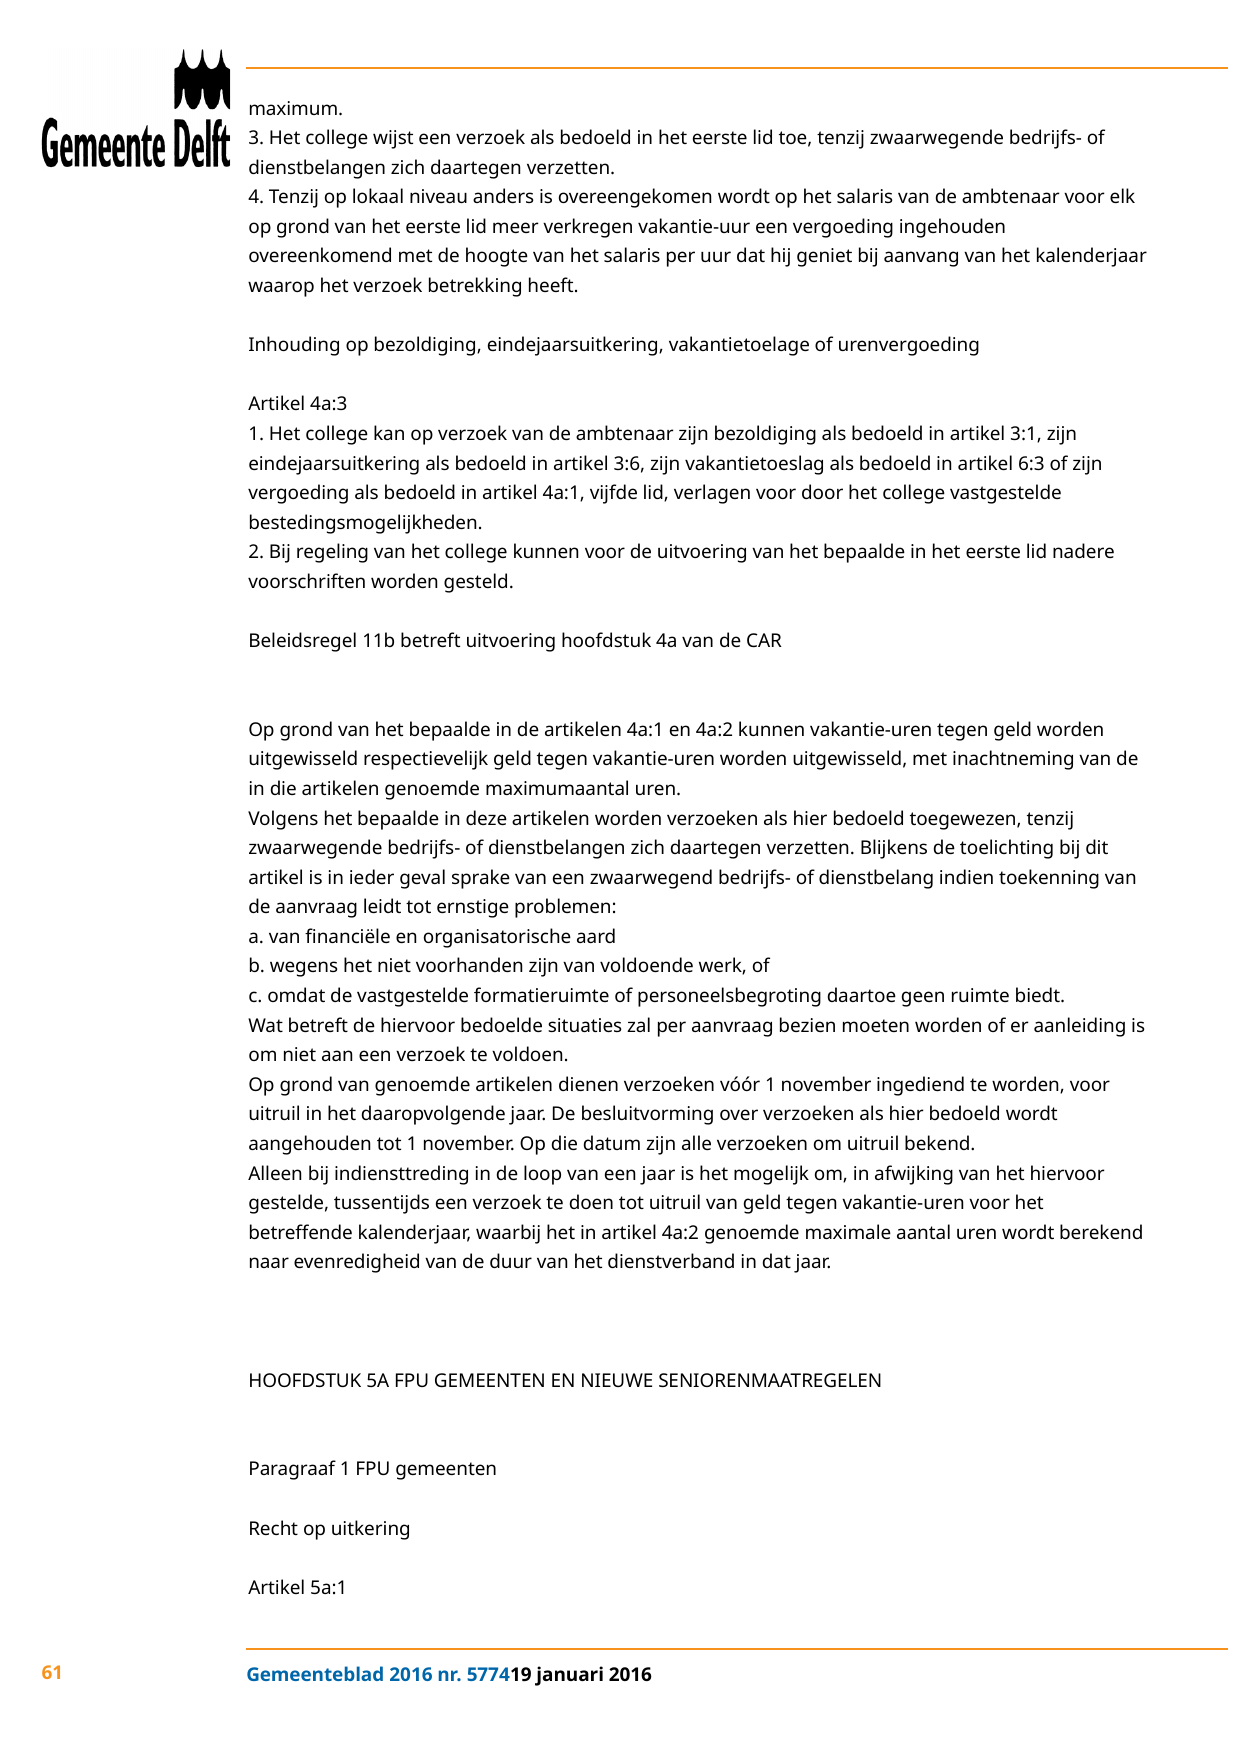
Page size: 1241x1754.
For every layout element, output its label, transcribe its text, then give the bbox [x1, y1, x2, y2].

text Alleen bij indiensttreding in de loop van een jaar is het mogelijk om, in afwijking van het hiervoor gestelde, tussentijds een verzoek te doen tot uitruil van geld tegen vakantie-uren voor het betreffende kalenderjaar, waarbij het in artikel 4a:2 genoemde maximale aantal uren wordt berekend naar evenredigheid van de duur van het dienstverband in dat jaar. [248, 1160, 1152, 1274]
text Wat betreft de hiervoor bedoelde situaties zal per aanvraag bezien moeten worden of er aanleiding is om niet aan een verzoek te voldoen. [248, 1012, 1152, 1067]
text Op grond van genoemde artikelen dienen verzoeken vóór 1 november ingediend te worden, voor uitruil in het daaropvolgende jaar. De besluitvorming over verzoeken als hier bedoeld wordt aangehouden tot 1 november. Op die datum zijn alle verzoeken om uitruil bekend. [248, 1071, 1152, 1156]
text b. wegens het niet voorhanden zijn van voldoende werk, of [248, 953, 1152, 978]
text Artikel 4a:3 [248, 391, 1152, 416]
text 1. Het college kan op verzoek van de ambtenaar zijn bezoldiging als bedoeld in artikel 3:1, zijn eindejaarsuitkering als bedoeld in artikel 3:6, zijn vakantietoeslag als bedoeld in artikel 6:3 of zijn vergoeding als bedoeld in artikel 4a:1, vijfde lid, verlagen voor door het college vastgestelde bestedingsmogelijkheden. [248, 420, 1152, 535]
text c. omdat de vastgestelde formatieruimte of personeelsbegroting daartoe geen ruimte biedt. [248, 982, 1152, 1008]
text maximum. [248, 95, 1152, 121]
picture [41, 47, 231, 172]
text Recht op uitkering [248, 1515, 1152, 1541]
text 4. Tenzij op lokaal niveau anders is overeengekomen wordt op het salaris van de ambtenaar voor elk op grond van het eerste lid meer verkregen vakantie-uur een vergoeding ingehouden overeenkomend met de hoogte van het salaris per uur dat hij geniet bij aanvang van het kalenderjaar waarop het verzoek betrekking heeft. [248, 183, 1152, 298]
text HOOFDSTUK 5A FPU GEMEENTEN EN NIEUWE SENIORENMAATREGELEN [248, 1367, 1152, 1393]
text Volgens het bepaalde in deze artikelen worden verzoeken als hier bedoeld toegewezen, tenzij zwaarwegende bedrijfs- of dienstbelangen zich daartegen verzetten. Blijkens de toelichting bij dit artikel is in ieder geval sprake van een zwaarwegend bedrijfs- of dienstbelang indien toekenning van de aanvraag leidt tot ernstige problemen: [248, 805, 1152, 919]
text Op grond van het bepaalde in de artikelen 4a:1 en 4a:2 kunnen vakantie-uren tegen geld worden uitgewisseld respectievelijk geld tegen vakantie-uren worden uitgewisseld, met inachtneming van de in die artikelen genoemde maximumaantal uren. [248, 716, 1152, 801]
text 3. Het college wijst een verzoek als bedoeld in het eerste lid toe, tenzij zwaarwegende bedrijfs- of dienstbelangen zich daartegen verzetten. [248, 124, 1152, 180]
text Inhouding op bezoldiging, eindejaarsuitkering, vakantietoelage of urenvergoeding [248, 331, 1152, 357]
text Beleidsregel 11b betreft uitvoering hoofdstuk 4a van de CAR [248, 627, 1152, 653]
text Paragraaf 1 FPU gemeenten [248, 1456, 1152, 1481]
text 2. Bij regeling van het college kunnen voor de uitvoering van het bepaalde in het eerste lid nadere voorschriften worden gesteld. [248, 538, 1152, 594]
text Artikel 5a:1 [248, 1574, 1152, 1600]
text a. van financiële en organisatorische aard [248, 923, 1152, 949]
